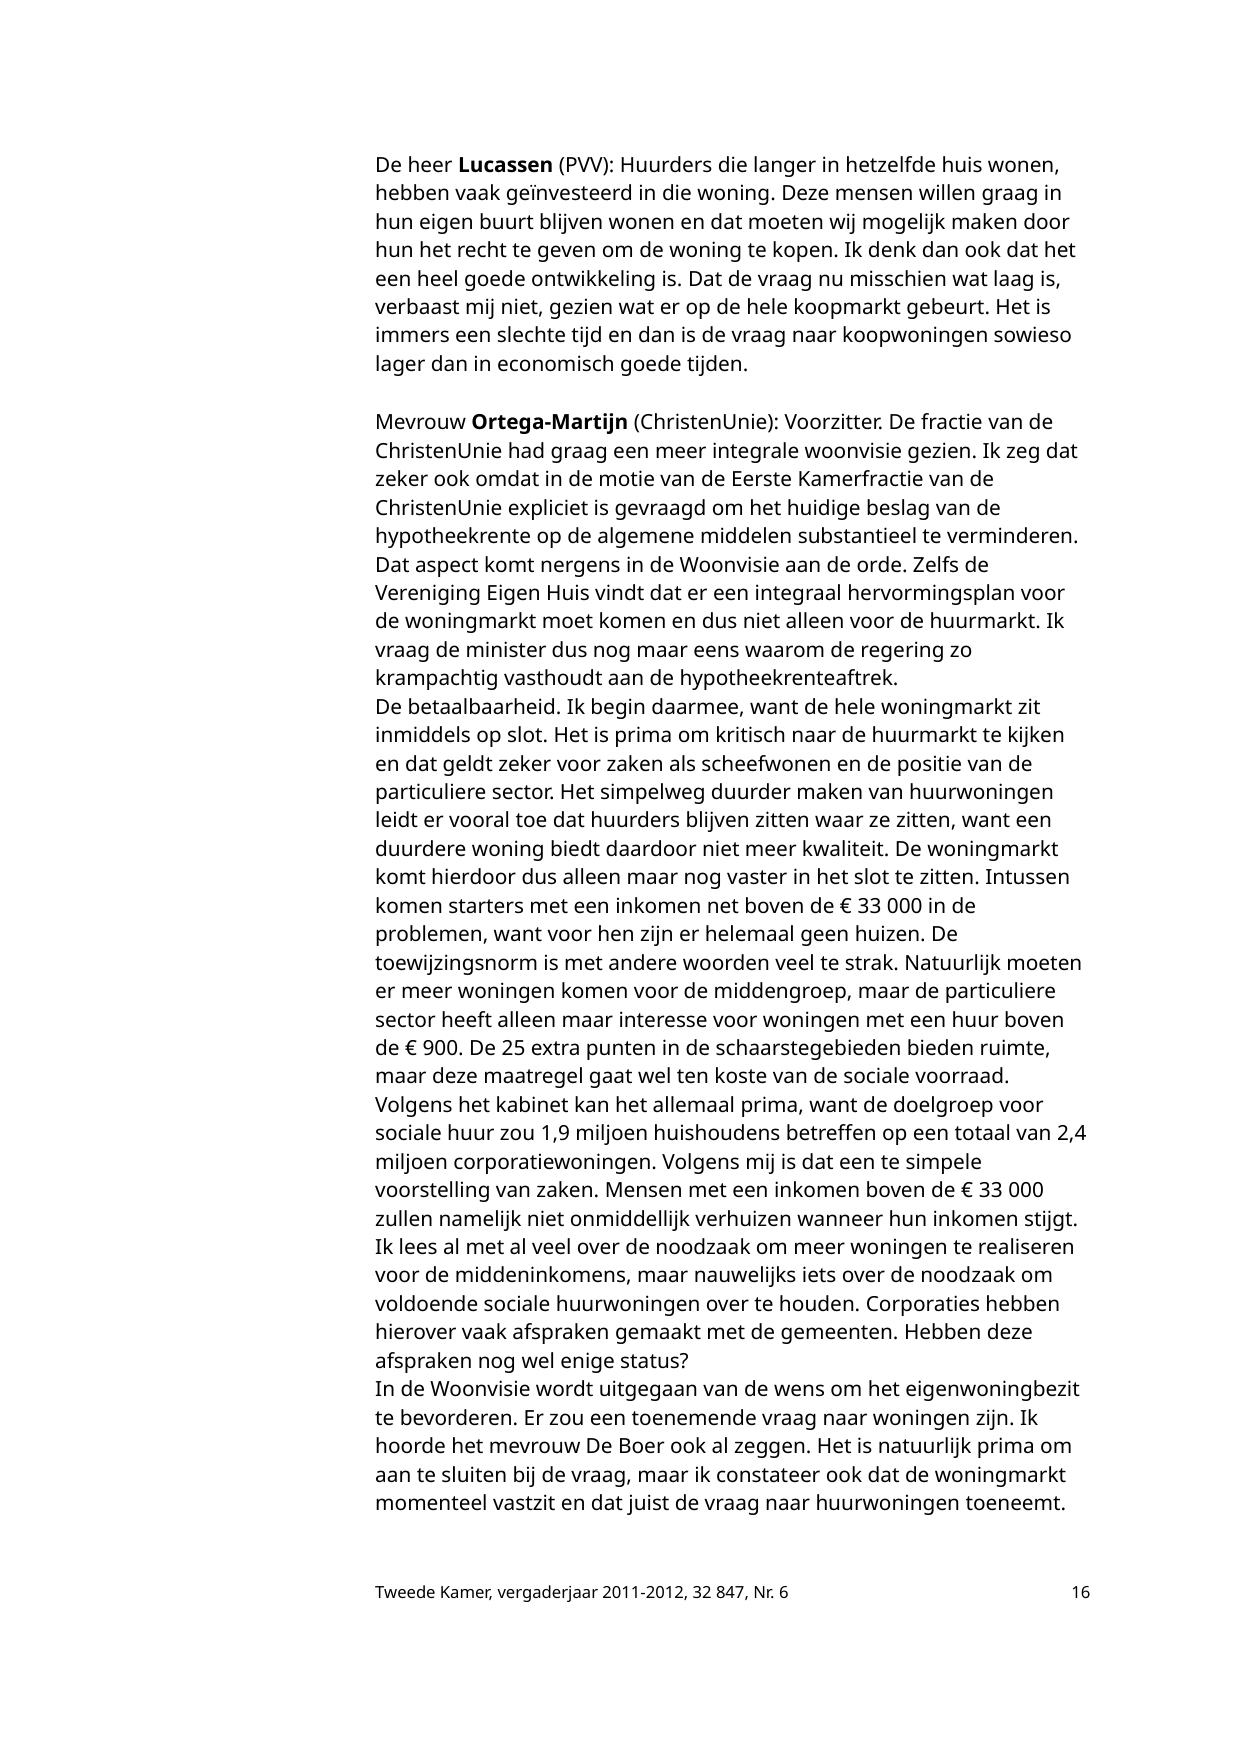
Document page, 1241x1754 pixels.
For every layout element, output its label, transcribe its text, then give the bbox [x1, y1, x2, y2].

text Mevrouw Ortega-Martijn (ChristenUnie): Voorzitter. De fractie van de ChristenUnie had graag een meer integrale woonvisie gezien. Ik zeg dat zeker ook omdat in de motie van de Eerste Kamerfractie van de ChristenUnie expliciet is gevraagd om het huidige beslag van de hypotheekrente op de algemene middelen substantieel te verminderen. Dat aspect komt nergens in de Woonvisie aan de orde. Zelfs de Vereniging Eigen Huis vindt dat er een integraal hervormingsplan voor de woningmarkt moet komen en dus niet alleen voor de huurmarkt. Ik vraag de minister dus nog maar eens waarom de regering zo krampachtig vasthoudt aan de hypotheekrenteaftrek. [375, 407, 1090, 692]
text In de Woonvisie wordt uitgegaan van de wens om het eigenwoningbezit te bevorderen. Er zou een toenemende vraag naar woningen zijn. Ik hoorde het mevrouw De Boer ook al zeggen. Het is natuurlijk prima om aan te sluiten bij de vraag, maar ik constateer ook dat de woningmarkt momenteel vastzit en dat juist de vraag naar huurwoningen toeneemt. [375, 1374, 1090, 1517]
text De heer Lucassen (PVV): Huurders die langer in hetzelfde huis wonen, hebben vaak geïnvesteerd in die woning. Deze mensen willen graag in hun eigen buurt blijven wonen en dat moeten wij mogelijk maken door hun het recht te geven om de woning te kopen. Ik denk dan ook dat het een heel goede ontwikkeling is. Dat de vraag nu misschien wat laag is, verbaast mij niet, gezien wat er op de hele koopmarkt gebeurt. Het is immers een slechte tijd en dan is de vraag naar koopwoningen sowieso lager dan in economisch goede tijden. [375, 150, 1090, 377]
text Volgens het kabinet kan het allemaal prima, want de doelgroep voor sociale huur zou 1,9 miljoen huishoudens betreffen op een totaal van 2,4 miljoen corporatiewoningen. Volgens mij is dat een te simpele voorstelling van zaken. Mensen met een inkomen boven de € 33 000 zullen namelijk niet onmiddellijk verhuizen wanneer hun inkomen stijgt. Ik lees al met al veel over de noodzaak om meer woningen te realiseren voor de middeninkomens, maar nauwelijks iets over de noodzaak om voldoende sociale huurwoningen over te houden. Corporaties hebben hierover vaak afspraken gemaakt met de gemeenten. Hebben deze afspraken nog wel enige status? [375, 1090, 1090, 1374]
text De betaalbaarheid. Ik begin daarmee, want de hele woningmarkt zit inmiddels op slot. Het is prima om kritisch naar de huurmarkt te kijken en dat geldt zeker voor zaken als scheefwonen en de positie van de particuliere sector. Het simpelweg duurder maken van huurwoningen leidt er vooral toe dat huurders blijven zitten waar ze zitten, want een duurdere woning biedt daardoor niet meer kwaliteit. De woningmarkt komt hierdoor dus alleen maar nog vaster in het slot te zitten. Intussen komen starters met een inkomen net boven de € 33 000 in de problemen, want voor hen zijn er helemaal geen huizen. De toewijzingsnorm is met andere woorden veel te strak. Natuurlijk moeten er meer woningen komen voor de middengroep, maar de particuliere sector heeft alleen maar interesse voor woningen met een huur boven de € 900. De 25 extra punten in de schaarstegebieden bieden ruimte, maar deze maatregel gaat wel ten koste van de sociale voorraad. [375, 692, 1090, 1090]
